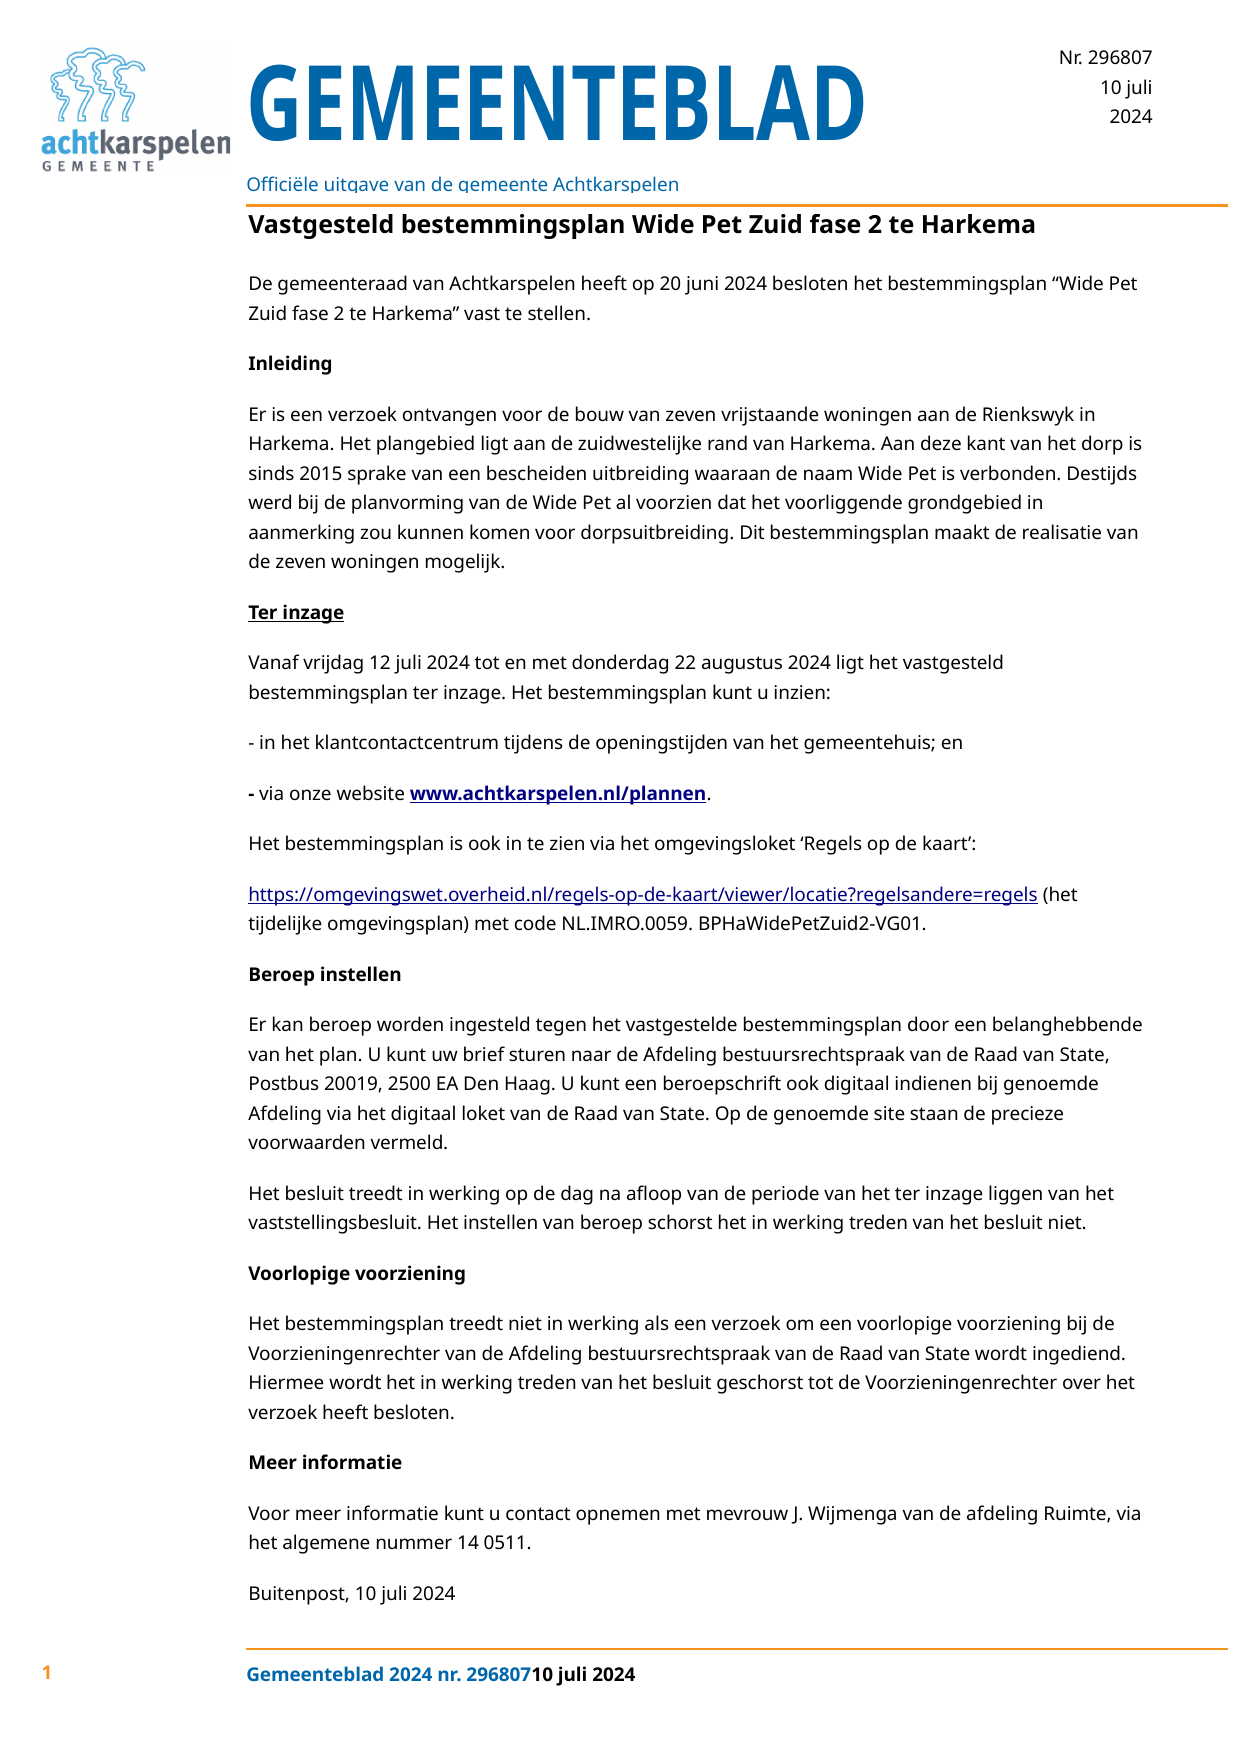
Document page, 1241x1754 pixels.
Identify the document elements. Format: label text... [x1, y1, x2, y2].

text Buitenpost, 10 juli 2024 [248, 1580, 1152, 1606]
text Beroep instellen [248, 961, 1152, 986]
picture [41, 47, 231, 172]
text Er kan beroep worden ingesteld tegen het vastgestelde bestemmingsplan door een belanghebbende van het plan. U kunt uw brief sturen naar de Afdeling bestuursrechtspraak van de Raad van State, Postbus 20019, 2500 EA Den Haag. U kunt een beroepschrift ook digitaal indienen bij genoemde Afdeling via het digitaal loket van de Raad van State. Op de genoemde site staan de precieze voorwaarden vermeld. [248, 1011, 1152, 1155]
text Vastgesteld bestemmingsplan Wide Pet Zuid fase 2 te Harkema [248, 207, 1152, 241]
text Er is een verzoek ontvangen voor de bouw van zeven vrijstaande woningen aan de Rienkswyk in Harkema. Het plangebied ligt aan de zuidwestelijke rand van Harkema. Aan deze kant van het dorp is sinds 2015 sprake van een bescheiden uitbreiding waaraan de naam Wide Pet is verbonden. Destijds werd bij de planvorming van de Wide Pet al voorzien dat het voorliggende grondgebied in aanmerking zou kunnen komen voor dorpsuitbreiding. Dit bestemmingsplan maakt de realisatie van de zeven woningen mogelijk. [248, 401, 1152, 574]
text Het bestemmingsplan is ook in te zien via het omgevingsloket ‘Regels op de kaart’: [248, 830, 1152, 856]
text Inleiding [248, 350, 1152, 376]
text Voorlopige voorziening [248, 1260, 1152, 1286]
text https://omgevingswet.overheid.nl/regels-op-de-kaart/viewer/locatie?regelsandere=regels (het tijdelijke omgevingsplan) met code NL.IMRO.0059. BPHaWidePetZuid2-VG01. [248, 881, 1152, 936]
text Het besluit treedt in werking op de dag na afloop van de periode van het ter inzage liggen van het vaststellingsbesluit. Het instellen van beroep schorst het in werking treden van het besluit niet. [248, 1180, 1152, 1235]
text Voor meer informatie kunt u contact opnemen met mevrouw J. Wijmenga van de afdeling Ruimte, via het algemene nummer 14 0511. [248, 1500, 1152, 1555]
text De gemeenteraad van Achtkarspelen heeft op 20 juni 2024 besloten het bestemmingsplan “Wide Pet Zuid fase 2 te Harkema” vast te stellen. [248, 270, 1152, 326]
text Ter inzage [248, 599, 1152, 625]
text - via onze website www.achtkarspelen.nl/plannen. [248, 780, 1152, 806]
text Meer informatie [248, 1449, 1152, 1475]
text Vanaf vrijdag 12 juli 2024 tot en met donderdag 22 augustus 2024 ligt het vastgesteld bestemmingsplan ter inzage. Het bestemmingsplan kunt u inzien: [248, 649, 1152, 705]
text - in het klantcontactcentrum tijdens de openingstijden van het gemeentehuis; en [248, 729, 1152, 755]
text Het bestemmingsplan treedt niet in werking als een verzoek om een voorlopige voorziening bij de Voorzieningenrechter van de Afdeling bestuursrechtspraak van de Raad van State wordt ingediend. Hiermee wordt het in werking treden van het besluit geschorst tot de Voorzieningenrechter over het verzoek heeft besloten. [248, 1310, 1152, 1425]
